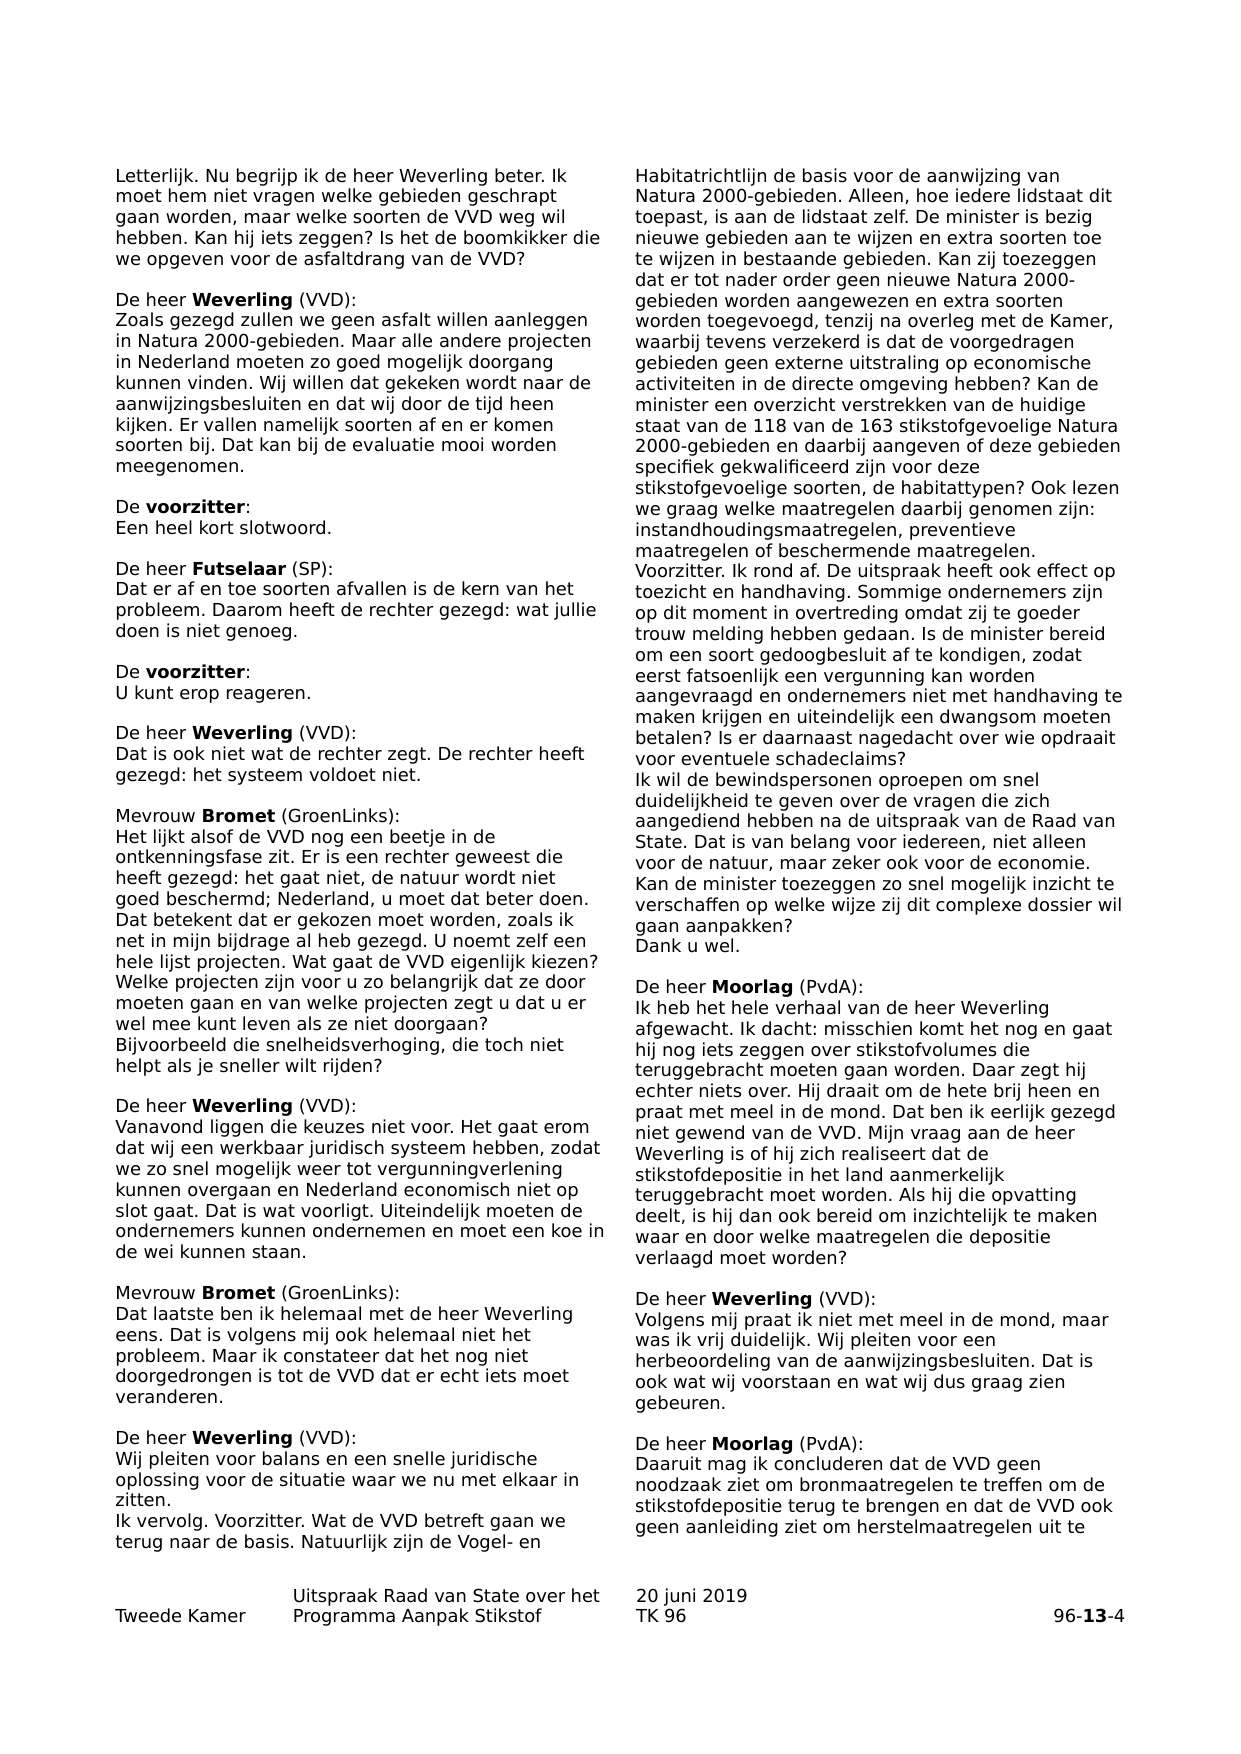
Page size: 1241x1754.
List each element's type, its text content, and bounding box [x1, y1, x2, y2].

text Ik wil de bewindspersonen oproepen om snel duidelijkheid te geven over de vragen die zich aangediend hebben na de uitspraak van de Raad van State. Dat is van belang voor iedereen, niet alleen voor de natuur, maar zeker ook voor de economie. Kan de minister toezeggen zo snel mogelijk inzicht te verschaffen op welke wijze zij dit complexe dossier wil gaan aanpakken? [635, 769, 1125, 936]
text Ik vervolg. Voorzitter. Wat de VVD betreft gaan we terug naar de basis. Natuurlijk zijn de Vogel- en [115, 1511, 605, 1553]
text De voorzitter: [115, 662, 605, 682]
text De heer Moorlag (PvdA): [635, 977, 1125, 998]
text De heer Weverling (VVD): [115, 289, 605, 310]
text De heer Weverling (VVD): [115, 1096, 605, 1117]
text Letterlijk. Nu begrijp ik de heer Weverling beter. Ik moet hem niet vragen welke gebieden geschrapt gaan worden, maar welke soorten de VVD weg wil hebben. Kan hij iets zeggen? Is het de boomkikker die we opgeven voor de asfaltdrang van de VVD? [115, 165, 605, 269]
text Dat er af en toe soorten afvallen is de kern van het probleem. Daarom heeft de rechter gezegd: wat jullie doen is niet genoeg. [115, 579, 605, 642]
text Mevrouw Bromet (GroenLinks): [115, 806, 605, 826]
text De heer Weverling (VVD): [115, 723, 605, 744]
text Volgens mij praat ik niet met meel in de mond, maar was ik vrij duidelijk. Wij pleiten voor een herbeoordeling van de aanwijzingsbesluiten. Dat is ook wat wij voorstaan en wat wij dus graag zien gebeuren. [635, 1309, 1125, 1413]
text Daaruit mag ik concluderen dat de VVD geen noodzaak ziet om bronmaatregelen te treffen om de stikstofdepositie terug te brengen en dat de VVD ook geen aanleiding ziet om herstelmaatregelen uit te [635, 1454, 1125, 1537]
text Habitatrichtlijn de basis voor de aanwijzing van Natura 2000-gebieden. Alleen, hoe iedere lidstaat dit toepast, is aan de lidstaat zelf. De minister is bezig nieuwe gebieden aan te wijzen en extra soorten toe te wijzen in bestaande gebieden. Kan zij toezeggen dat er tot nader order geen nieuwe Natura 2000-gebieden worden aangewezen en extra soorten worden toegevoegd, tenzij na overleg met de Kamer, waarbij tevens verzekerd is dat de voorgedragen gebieden geen externe uitstraling op economische activiteiten in de directe omgeving hebben? Kan de minister een overzicht verstrekken van de huidige staat van de 118 van de 163 stikstofgevoelige Natura 2000-gebieden en daarbij aangeven of deze gebieden specifiek gekwalificeerd zijn voor deze stikstofgevoelige soorten, de habitattypen? Ook lezen we graag welke maatregelen daarbij genomen zijn: instandhoudingsmaatregelen, preventieve maatregelen of beschermende maatregelen. [635, 165, 1125, 561]
text Een heel kort slotwoord. [115, 518, 605, 538]
text De voorzitter: [115, 497, 605, 518]
text Dat is ook niet wat de rechter zegt. De rechter heeft gezegd: het systeem voldoet niet. [115, 744, 605, 786]
text Mevrouw Bromet (GroenLinks): [115, 1283, 605, 1304]
text U kunt erop reageren. [115, 682, 605, 703]
text Wij pleiten voor balans en een snelle juridische oplossing voor de situatie waar we nu met elkaar in zitten. [115, 1448, 605, 1511]
text Dank u wel. [635, 936, 1125, 957]
text Dat laatste ben ik helemaal met de heer Weverling eens. Dat is volgens mij ook helemaal niet het probleem. Maar ik constateer dat het nog niet doorgedrongen is tot de VVD dat er echt iets moet veranderen. [115, 1304, 605, 1408]
text De heer Futselaar (SP): [115, 558, 605, 579]
text Het lijkt alsof de VVD nog een beetje in de ontkenningsfase zit. Er is een rechter geweest die heeft gezegd: het gaat niet, de natuur wordt niet goed beschermd; Nederland, u moet dat beter doen. Dat betekent dat er gekozen moet worden, zoals ik net in mijn bijdrage al heb gezegd. U noemt zelf een hele lijst projecten. Wat gaat de VVD eigenlijk kiezen? Welke projecten zijn voor u zo belangrijk dat ze door moeten gaan en van welke projecten zegt u dat u er wel mee kunt leven als ze niet doorgaan? Bijvoorbeeld die snelheidsverhoging, die toch niet helpt als je sneller wilt rijden? [115, 826, 605, 1076]
text Zoals gezegd zullen we geen asfalt willen aanleggen in Natura 2000-gebieden. Maar alle andere projecten in Nederland moeten zo goed mogelijk doorgang kunnen vinden. Wij willen dat gekeken wordt naar de aanwijzingsbesluiten en dat wij door de tijd heen kijken. Er vallen namelijk soorten af en er komen soorten bij. Dat kan bij de evaluatie mooi worden meegenomen. [115, 310, 605, 477]
text Voorzitter. Ik rond af. De uitspraak heeft ook effect op toezicht en handhaving. Sommige ondernemers zijn op dit moment in overtreding omdat zij te goeder trouw melding hebben gedaan. Is de minister bereid om een soort gedoogbesluit af te kondigen, zodat eerst fatsoenlijk een vergunning kan worden aangevraagd en ondernemers niet met handhaving te maken krijgen en uiteindelijk een dwangsom moeten betalen? Is er daarnaast nagedacht over wie opdraait voor eventuele schadeclaims? [635, 561, 1125, 769]
text De heer Moorlag (PvdA): [635, 1433, 1125, 1454]
text De heer Weverling (VVD): [635, 1288, 1125, 1309]
text De heer Weverling (VVD): [115, 1428, 605, 1448]
text Ik heb het hele verhaal van de heer Weverling afgewacht. Ik dacht: misschien komt het nog en gaat hij nog iets zeggen over stikstofvolumes die teruggebracht moeten gaan worden. Daar zegt hij echter niets over. Hij draait om de hete brij heen en praat met meel in de mond. Dat ben ik eerlijk gezegd niet gewend van de VVD. Mijn vraag aan de heer Weverling is of hij zich realiseert dat de stikstofdepositie in het land aanmerkelijk teruggebracht moet worden. Als hij die opvatting deelt, is hij dan ook bereid om inzichtelijk te maken waar en door welke maatregelen die depositie verlaagd moet worden? [635, 998, 1125, 1268]
text Vanavond liggen die keuzes niet voor. Het gaat erom dat wij een werkbaar juridisch systeem hebben, zodat we zo snel mogelijk weer tot vergunningverlening kunnen overgaan en Nederland economisch niet op slot gaat. Dat is wat voorligt. Uiteindelijk moeten de ondernemers kunnen ondernemen en moet een koe in de wei kunnen staan. [115, 1117, 605, 1263]
